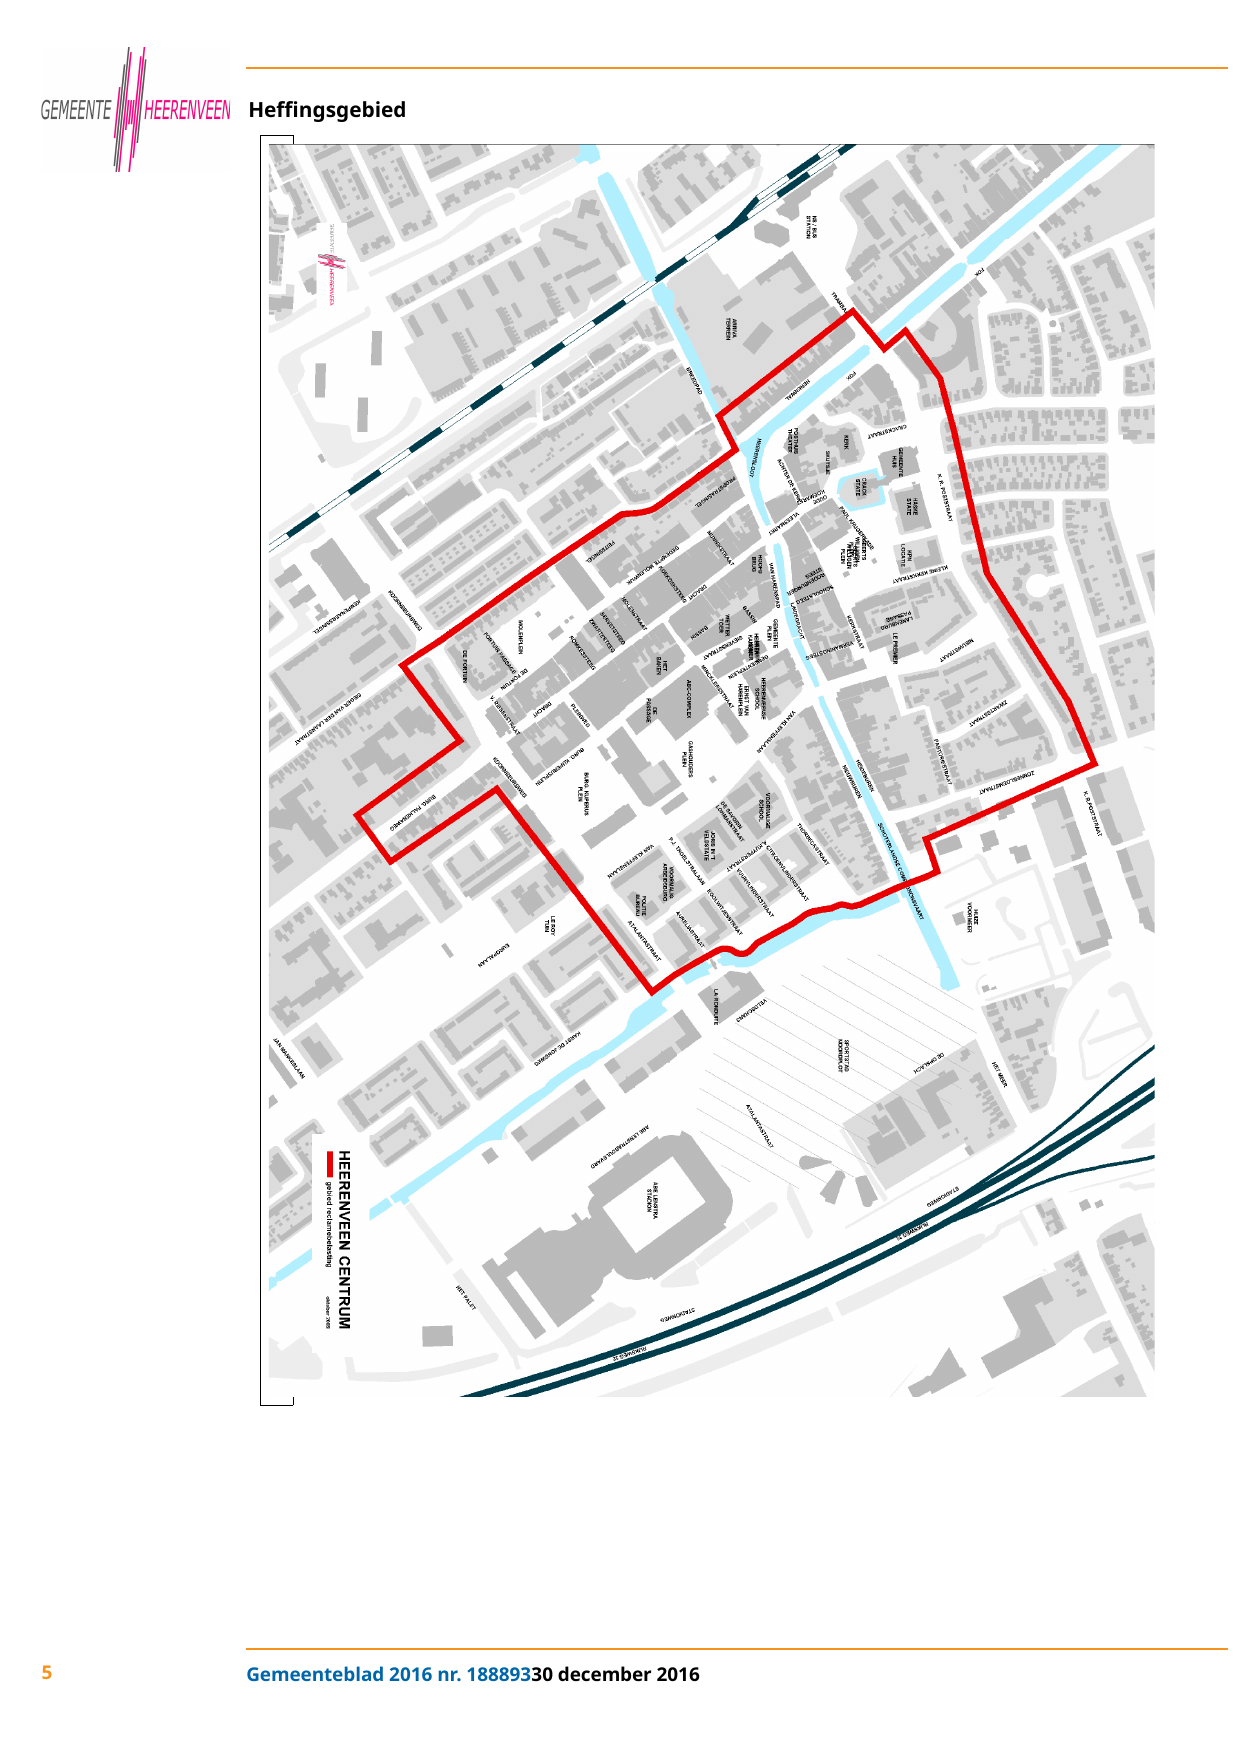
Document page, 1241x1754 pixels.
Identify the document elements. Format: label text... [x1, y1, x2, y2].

picture [1004, 1049, 1155, 1171]
picture [532, 1159, 1155, 1397]
picture [487, 1087, 1155, 1397]
picture [268, 144, 1155, 1397]
picture [993, 1099, 1155, 1201]
text Heffingsgebied [248, 95, 1152, 123]
picture [41, 47, 231, 172]
